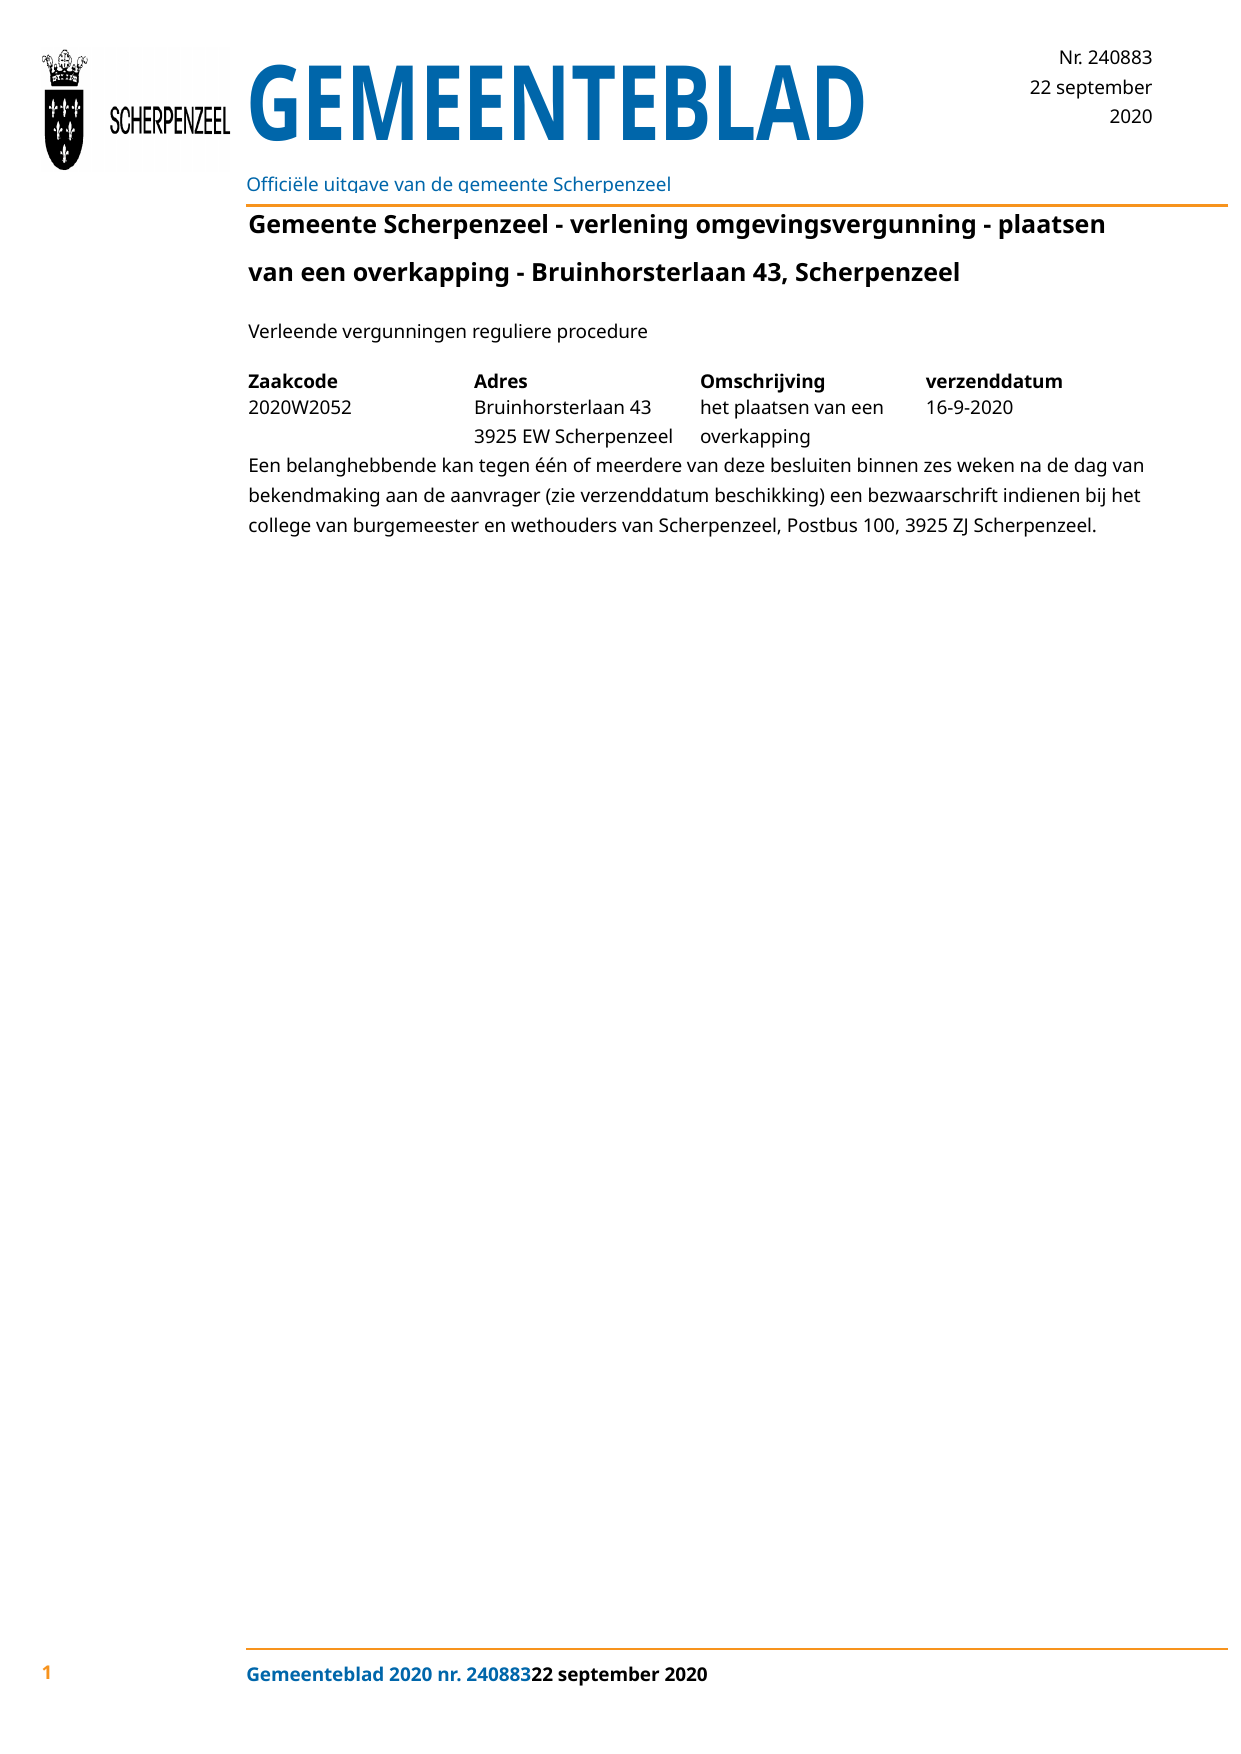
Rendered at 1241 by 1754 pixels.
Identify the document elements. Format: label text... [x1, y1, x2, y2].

table_cell 2020W2052 [248, 394, 474, 449]
table_header Omschrijving [700, 369, 926, 394]
table_cell Bruinhorsterlaan 43 3925 EW Scherpenzeel [474, 394, 700, 449]
table_cell het plaatsen van een overkapping [700, 394, 926, 449]
text Gemeente Scherpenzeel - verlening omgevingsvergunning - plaatsen van een overkapping - Bruinhorsterlaan 43, Scherpenzeel [248, 207, 1152, 288]
table_cell 16-9-2020 [926, 394, 1152, 449]
text Verleende vergunningen reguliere procedure [248, 318, 1152, 344]
table_header Zaakcode [248, 369, 474, 394]
table_header verzenddatum [926, 369, 1152, 394]
picture [41, 47, 231, 172]
table_header Adres [474, 369, 700, 394]
text Een belanghebbende kan tegen één of meerdere van deze besluiten binnen zes weken na de dag van bekendmaking aan de aanvrager (zie verzenddatum beschikking) een bezwaarschrift indienen bij het college van burgemeester en wethouders van Scherpenzeel, Postbus 100, 3925 ZJ Scherpenzeel. [248, 453, 1152, 538]
